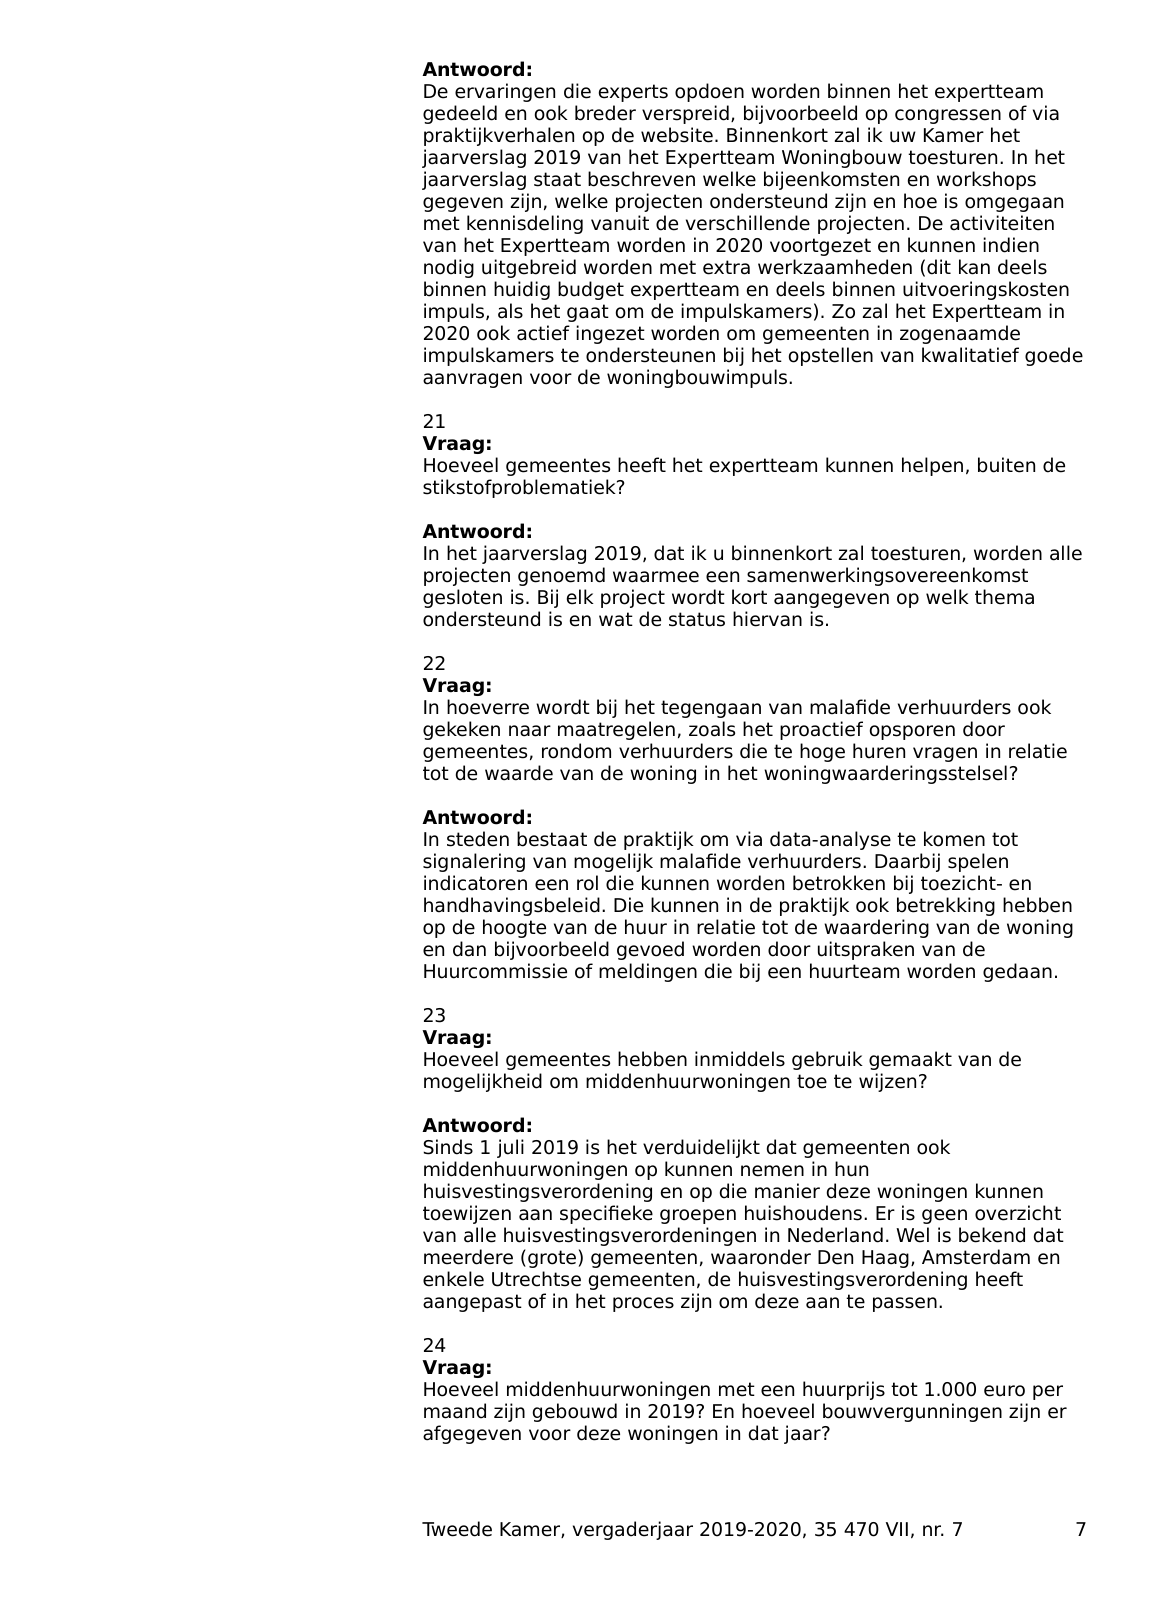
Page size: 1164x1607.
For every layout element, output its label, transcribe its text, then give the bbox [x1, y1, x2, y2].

text Antwoord: [422, 521, 1087, 543]
text Hoeveel middenhuurwoningen met een huurprijs tot 1.000 euro per maand zijn gebouwd in 2019? En hoeveel bouwvergunningen zijn er afgegeven voor deze woningen in dat jaar? [422, 1379, 1087, 1445]
text 22 [422, 653, 1087, 675]
text De ervaringen die experts opdoen worden binnen het expertteam gedeeld en ook breder verspreid, bijvoorbeeld op congressen of via praktijkverhalen op de website. Binnenkort zal ik uw Kamer het jaarverslag 2019 van het Expertteam Woningbouw toesturen. In het jaarverslag staat beschreven welke bijeenkomsten en workshops gegeven zijn, welke projecten ondersteund zijn en hoe is omgegaan met kennisdeling vanuit de verschillende projecten. De activiteiten van het Expertteam worden in 2020 voortgezet en kunnen indien nodig uitgebreid worden met extra werkzaamheden (dit kan deels binnen huidig budget expertteam en deels binnen uitvoeringskosten impuls, als het gaat om de impulskamers). Zo zal het Expertteam in 2020 ook actief ingezet worden om gemeenten in zogenaamde impulskamers te ondersteunen bij het opstellen van kwalitatief goede aanvragen voor de woningbouwimpuls. [422, 81, 1087, 389]
text 23 [422, 1005, 1087, 1027]
text Vraag: [422, 1357, 1087, 1379]
text Antwoord: [422, 807, 1087, 829]
text Vraag: [422, 433, 1087, 455]
text 21 [422, 411, 1087, 433]
text Sinds 1 juli 2019 is het verduidelijkt dat gemeenten ook middenhuurwoningen op kunnen nemen in hun huisvestingsverordening en op die manier deze woningen kunnen toewijzen aan specifieke groepen huishoudens. Er is geen overzicht van alle huisvestingsverordeningen in Nederland. Wel is bekend dat meerdere (grote) gemeenten, waaronder Den Haag, Amsterdam en enkele Utrechtse gemeenten, de huisvestingsverordening heeft aangepast of in het proces zijn om deze aan te passen. [422, 1137, 1087, 1313]
text In steden bestaat de praktijk om via data-analyse te komen tot signalering van mogelijk malafide verhuurders. Daarbij spelen indicatoren een rol die kunnen worden betrokken bij toezicht- en handhavingsbeleid. Die kunnen in de praktijk ook betrekking hebben op de hoogte van de huur in relatie tot de waardering van de woning en dan bijvoorbeeld gevoed worden door uitspraken van de Huurcommissie of meldingen die bij een huurteam worden gedaan. [422, 829, 1087, 983]
text Hoeveel gemeentes heeft het expertteam kunnen helpen, buiten de stikstofproblematiek? [422, 455, 1087, 499]
text Vraag: [422, 675, 1087, 697]
text Hoeveel gemeentes hebben inmiddels gebruik gemaakt van de mogelijkheid om middenhuurwoningen toe te wijzen? [422, 1049, 1087, 1093]
text In het jaarverslag 2019, dat ik u binnenkort zal toesturen, worden alle projecten genoemd waarmee een samenwerkingsovereenkomst gesloten is. Bij elk project wordt kort aangegeven op welk thema ondersteund is en wat de status hiervan is. [422, 543, 1087, 631]
text Vraag: [422, 1027, 1087, 1049]
text 24 [422, 1335, 1087, 1357]
text Antwoord: [422, 59, 1087, 81]
text Antwoord: [422, 1115, 1087, 1137]
text In hoeverre wordt bij het tegengaan van malafide verhuurders ook gekeken naar maatregelen, zoals het proactief opsporen door gemeentes, rondom verhuurders die te hoge huren vragen in relatie tot de waarde van de woning in het woningwaarderingsstelsel? [422, 697, 1087, 785]
